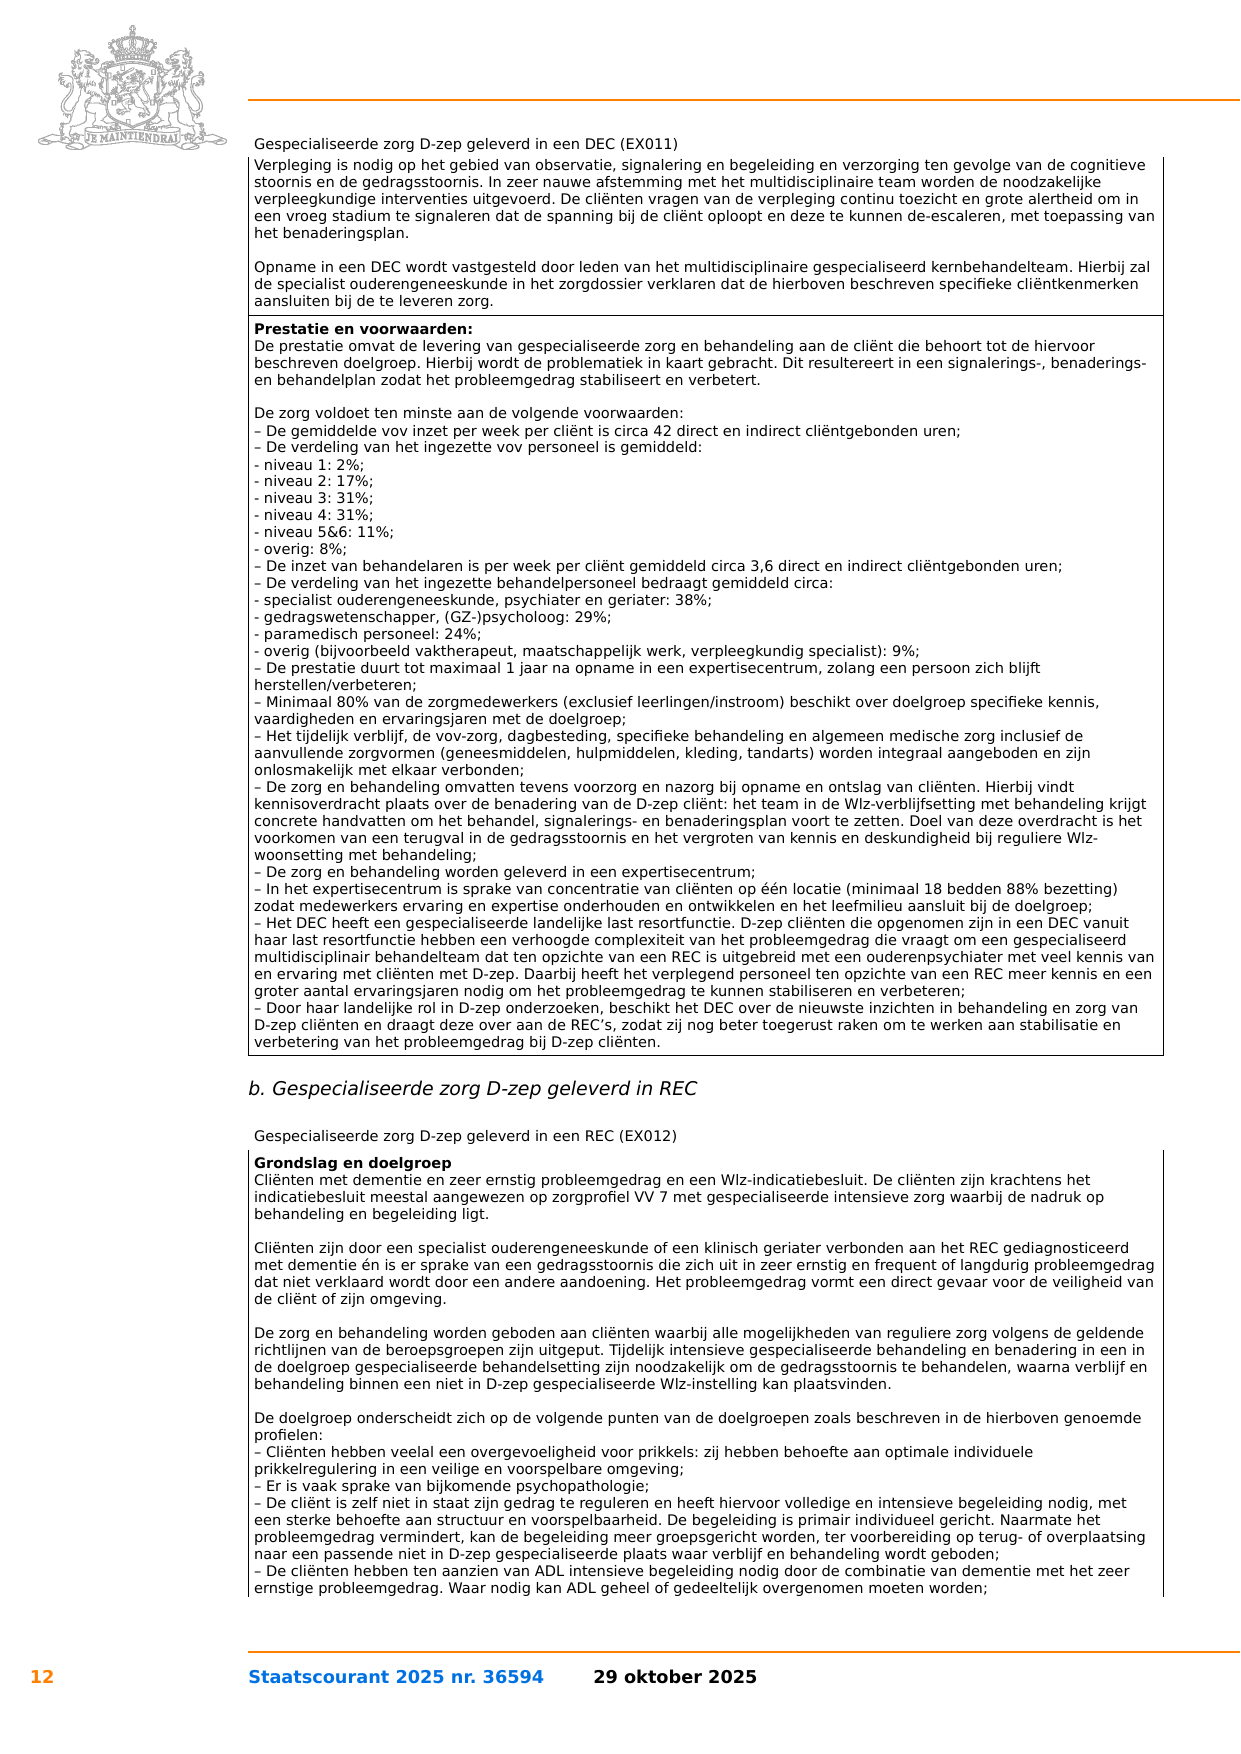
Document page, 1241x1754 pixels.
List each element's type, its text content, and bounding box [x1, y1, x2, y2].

table_cell Prestatie en voorwaarden: De prestatie omvat de levering van gespecialiseerde zorg en behandeling aan de cliënt die behoort tot de hiervoor beschreven doelgroep. Hierbij wordt de problematiek in kaart gebracht. Dit resultereert in een signalerings-, benaderings- en behandelplan zodat het probleemgedrag stabiliseert en verbetert. [249, 316, 1163, 388]
picture [38, 25, 227, 150]
table_cell [249, 389, 1163, 405]
table_cell Grondslag en doelgroep Cliënten met dementie en zeer ernstig probleemgedrag en een Wlz-indicatiebesluit. De cliënten zijn krachtens het indicatiebesluit meestal aangewezen op zorgprofiel VV 7 met gespecialiseerde intensieve zorg waarbij de nadruk op behandeling en begeleiding ligt. [249, 1151, 1163, 1223]
table_cell De doelgroep onderscheidt zich op de volgende punten van de doelgroepen zoals beschreven in de hierboven genoemde profielen: – Cliënten hebben veelal een overgevoeligheid voor prikkels: zij hebben behoefte aan optimale individuele prikkelregulering in een veilige en voorspelbare omgeving; – Er is vaak sprake van bijkomende psychopathologie; – De cliënt is zelf niet in staat zijn gedrag te reguleren en heeft hiervoor volledige en intensieve begeleiding nodig, met een sterke behoefte aan structuur en voorspelbaarheid. De begeleiding is primair individueel gericht. Naarmate het probleemgedrag vermindert, kan de begeleiding meer groepsgericht worden, ter voorbereiding op terug- of overplaatsing naar een passende niet in D-zep gespecialiseerde plaats waar verblijf en behandeling wordt geboden; – De cliënten hebben ten aanzien van ADL intensieve begeleiding nodig door de combinatie van dementie met het zeer ernstige probleemgedrag. Waar nodig kan ADL geheel of gedeeltelijk overgenomen moeten worden; [249, 1410, 1163, 1597]
subtitle b. Gespecialiseerde zorg D-zep geleverd in REC [248, 1078, 1163, 1100]
table_cell [249, 1393, 1163, 1410]
table_cell Opname in een DEC wordt vastgesteld door leden van het multidisciplinaire gespecialiseerd kernbehandelteam. Hierbij zal de specialist ouderengeneeskunde in het zorgdossier verklaren dat de hierboven beschreven specifieke cliëntkenmerken aansluiten bij de te leveren zorg. [249, 259, 1163, 315]
table_cell [249, 242, 1163, 259]
table_cell – De verdeling van het ingezette behandelpersoneel bedraagt gemiddeld circa: - specialist ouderengeneeskunde, psychiater en geriater: 38%; - gedragswetenschapper, (GZ-)psycholoog: 29%; - paramedisch personeel: 24%; - overig (bijvoorbeeld vaktherapeut, maatschappelijk werk, verpleegkundig specialist): 9%; – De prestatie duurt tot maximaal 1 jaar na opname in een expertisecentrum, zolang een persoon zich blijft herstellen/verbeteren; – Minimaal 80% van de zorgmedewerkers (exclusief leerlingen/instroom) beschikt over doelgroep specifieke kennis, vaardigheden en ervaringsjaren met de doelgroep; – Het tijdelijk verblijf, de vov-zorg, dagbesteding, specifieke behandeling en algemeen medische zorg inclusief de aanvullende zorgvormen (geneesmiddelen, hulpmiddelen, kleding, tandarts) worden integraal aangeboden en zijn onlosmakelijk met elkaar verbonden; – De zorg en behandeling omvatten tevens voorzorg en nazorg bij opname en ontslag van cliënten. Hierbij vindt kennisoverdracht plaats over de benadering van de D-zep cliënt: het team in de Wlz-verblijfsetting met behandeling krijgt concrete handvatten om het behandel, signalerings- en benaderingsplan voort te zetten. Doel van deze overdracht is het voorkomen van een terugval in de gedragsstoornis en het vergroten van kennis en deskundigheid bij reguliere Wlz-woonsetting met behandeling; – De zorg en behandeling worden geleverd in een expertisecentrum; – In het expertisecentrum is sprake van concentratie van cliënten op één locatie (minimaal 18 bedden 88% bezetting) zodat medewerkers ervaring en expertise onderhouden en ontwikkelen en het leefmilieu aansluit bij de doelgroep; – Het DEC heeft een gespecialiseerde landelijke last resortfunctie. D-zep cliënten die opgenomen zijn in een DEC vanuit haar last resortfunctie hebben een verhoogde complexiteit van het probleemgedrag die vraagt om een gespecialiseerd multidisciplinair behandelteam dat ten opzichte van een REC is uitgebreid met een ouderenpsychiater met veel kennis van en ervaring met cliënten met D-zep. Daarbij heeft het verplegend personeel ten opzichte van een REC meer kennis en een groter aantal ervaringsjaren nodig om het probleemgedrag te kunnen stabiliseren en verbeteren; – Door haar landelijke rol in D-zep onderzoeken, beschikt het DEC over de nieuwste inzichten in behandeling en zorg van D-zep cliënten en draagt deze over aan de REC’s, zodat zij nog beter toegerust raken om te werken aan stabilisatie en verbetering van het probleemgedrag bij D-zep cliënten. [249, 575, 1163, 1055]
table_cell Cliënten zijn door een specialist ouderengeneeskunde of een klinisch geriater verbonden aan het REC gediagnosticeerd met dementie én is er sprake van een gedragsstoornis die zich uit in zeer ernstig en frequent of langdurig probleemgedrag dat niet verklaard wordt door een andere aandoening. Het probleemgedrag vormt een direct gevaar voor de veiligheid van de cliënt of zijn omgeving. [249, 1240, 1163, 1308]
table_cell Verpleging is nodig op het gebied van observatie, signalering en begeleiding en verzorging ten gevolge van de cognitieve stoornis en de gedragsstoornis. In zeer nauwe afstemming met het multidisciplinaire team worden de noodzakelijke verpleegkundige interventies uitgevoerd. De cliënten vragen van de verpleging continu toezicht en grote alertheid om in een vroeg stadium te signaleren dat de spanning bij de cliënt oploopt en deze te kunnen de-escaleren, met toepassing van het benaderingsplan. [249, 158, 1163, 242]
table_cell [249, 1223, 1163, 1240]
table_cell De zorg en behandeling worden geboden aan cliënten waarbij alle mogelijkheden van reguliere zorg volgens de geldende richtlijnen van de beroepsgroepen zijn uitgeput. Tijdelijk intensieve gespecialiseerde behandeling en benadering in een in de doelgroep gespecialiseerde behandelsetting zijn noodzakelijk om de gedragsstoornis te behandelen, waarna verblijf en behandeling binnen een niet in D-zep gespecialiseerde Wlz-instelling kan plaatsvinden. [249, 1325, 1163, 1393]
table_header Gespecialiseerde zorg D-zep geleverd in een DEC (EX011) [249, 131, 1163, 157]
table_cell De zorg voldoet ten minste aan de volgende voorwaarden: – De gemiddelde vov inzet per week per cliënt is circa 42 direct en indirect cliëntgebonden uren; – De verdeling van het ingezette vov personeel is gemiddeld: - niveau 1: 2%; - niveau 2: 17%; - niveau 3: 31%; - niveau 4: 31%; - niveau 5&6: 11%; - overig: 8%; – De inzet van behandelaren is per week per cliënt gemiddeld circa 3,6 direct en indirect cliëntgebonden uren; [249, 405, 1163, 575]
table_header Gespecialiseerde zorg D-zep geleverd in een REC (EX012) [249, 1123, 1163, 1149]
table_cell [249, 1308, 1163, 1325]
